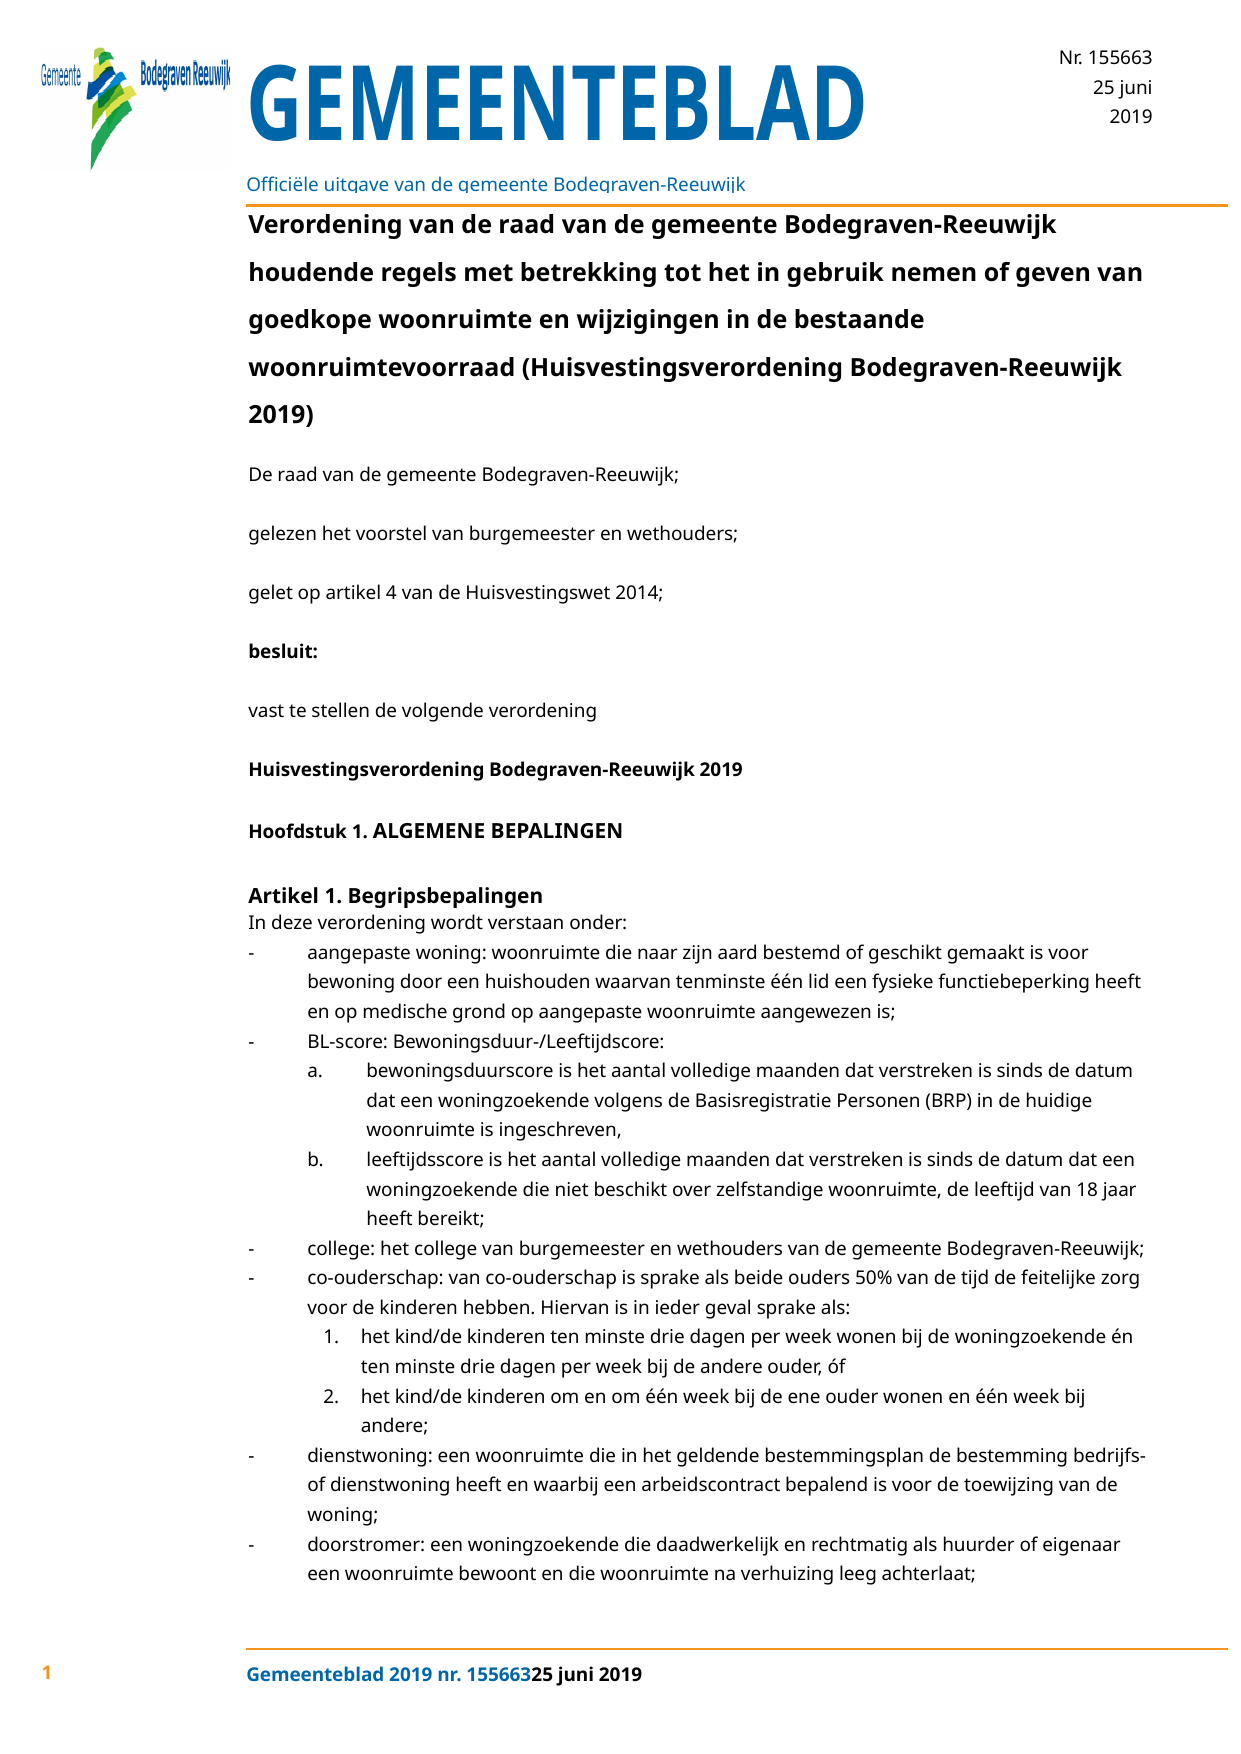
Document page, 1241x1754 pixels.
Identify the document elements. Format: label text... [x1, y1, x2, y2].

text Artikel 1. Begripsbepalingen [248, 881, 1152, 909]
text In deze verordening wordt verstaan onder: [248, 909, 1152, 935]
text vast te stellen de volgende verordening [248, 697, 1152, 723]
list aangepaste woning: woonruimte die naar zijn aard bestemd of geschikt gemaakt is voor bewoning door een huishouden waarvan tenminste één lid een fysieke functiebeperking heeft en op medische grond op aangepaste woonruimte aangewezen is; [248, 939, 1152, 1024]
text besluit: [248, 638, 1152, 664]
text gelezen het voorstel van burgemeester en wethouders; [248, 520, 1152, 546]
list het kind/de kinderen om en om één week bij de ene ouder wonen en één week bij andere; [323, 1383, 1152, 1438]
list dienstwoning: een woonruimte die in het geldende bestemmingsplan de bestemming bedrijfs- of dienstwoning heeft en waarbij een arbeidscontract bepalend is voor de toewijzing van de woning; [248, 1442, 1152, 1527]
text gelet op artikel 4 van de Huisvestingswet 2014; [248, 579, 1152, 605]
list bewoningsduurscore is het aantal volledige maanden dat verstreken is sinds de datum dat een woningzoekende volgens de Basisregistratie Personen (BRP) in de huidige woonruimte is ingeschreven, [307, 1057, 1152, 1142]
text Huisvestingsverordening Bodegraven-Reeuwijk 2019 [248, 757, 1152, 782]
text Hoofdstuk 1. ALGEMENE BEPALINGEN [248, 816, 1152, 844]
text Verordening van de raad van de gemeente Bodegraven-Reeuwijk houdende regels met betrekking tot het in gebruik nemen of geven van goedkope woonruimte en wijzigingen in de bestaande woonruimtevoorraad (Huisvestingsverordening Bodegraven-Reeuwijk 2019) [248, 207, 1152, 431]
list co-ouderschap: van co-ouderschap is sprake als beide ouders 50% van de tijd de feitelijke zorg voor de kinderen hebben. Hiervan is in ieder geval sprake als: [248, 1264, 1152, 1320]
list BL-score: Bewoningsduur-/Leeftijdscore: [248, 1028, 1152, 1053]
list college: het college van burgemeester en wethouders van de gemeente Bodegraven-Reeuwijk; [248, 1235, 1152, 1261]
list leeftijdsscore is het aantal volledige maanden dat verstreken is sinds de datum dat een woningzoekende die niet beschikt over zelfstandige woonruimte, de leeftijd van 18 jaar heeft bereikt; [307, 1146, 1152, 1231]
list doorstromer: een woningzoekende die daadwerkelijk en rechtmatig als huurder of eigenaar een woonruimte bewoont en die woonruimte na verhuizing leeg achterlaat; [248, 1531, 1152, 1586]
picture [41, 47, 231, 172]
list het kind/de kinderen ten minste drie dagen per week wonen bij de woningzoekende én ten minste drie dagen per week bij de andere ouder, óf [323, 1324, 1152, 1379]
text De raad van de gemeente Bodegraven-Reeuwijk; [248, 461, 1152, 486]
